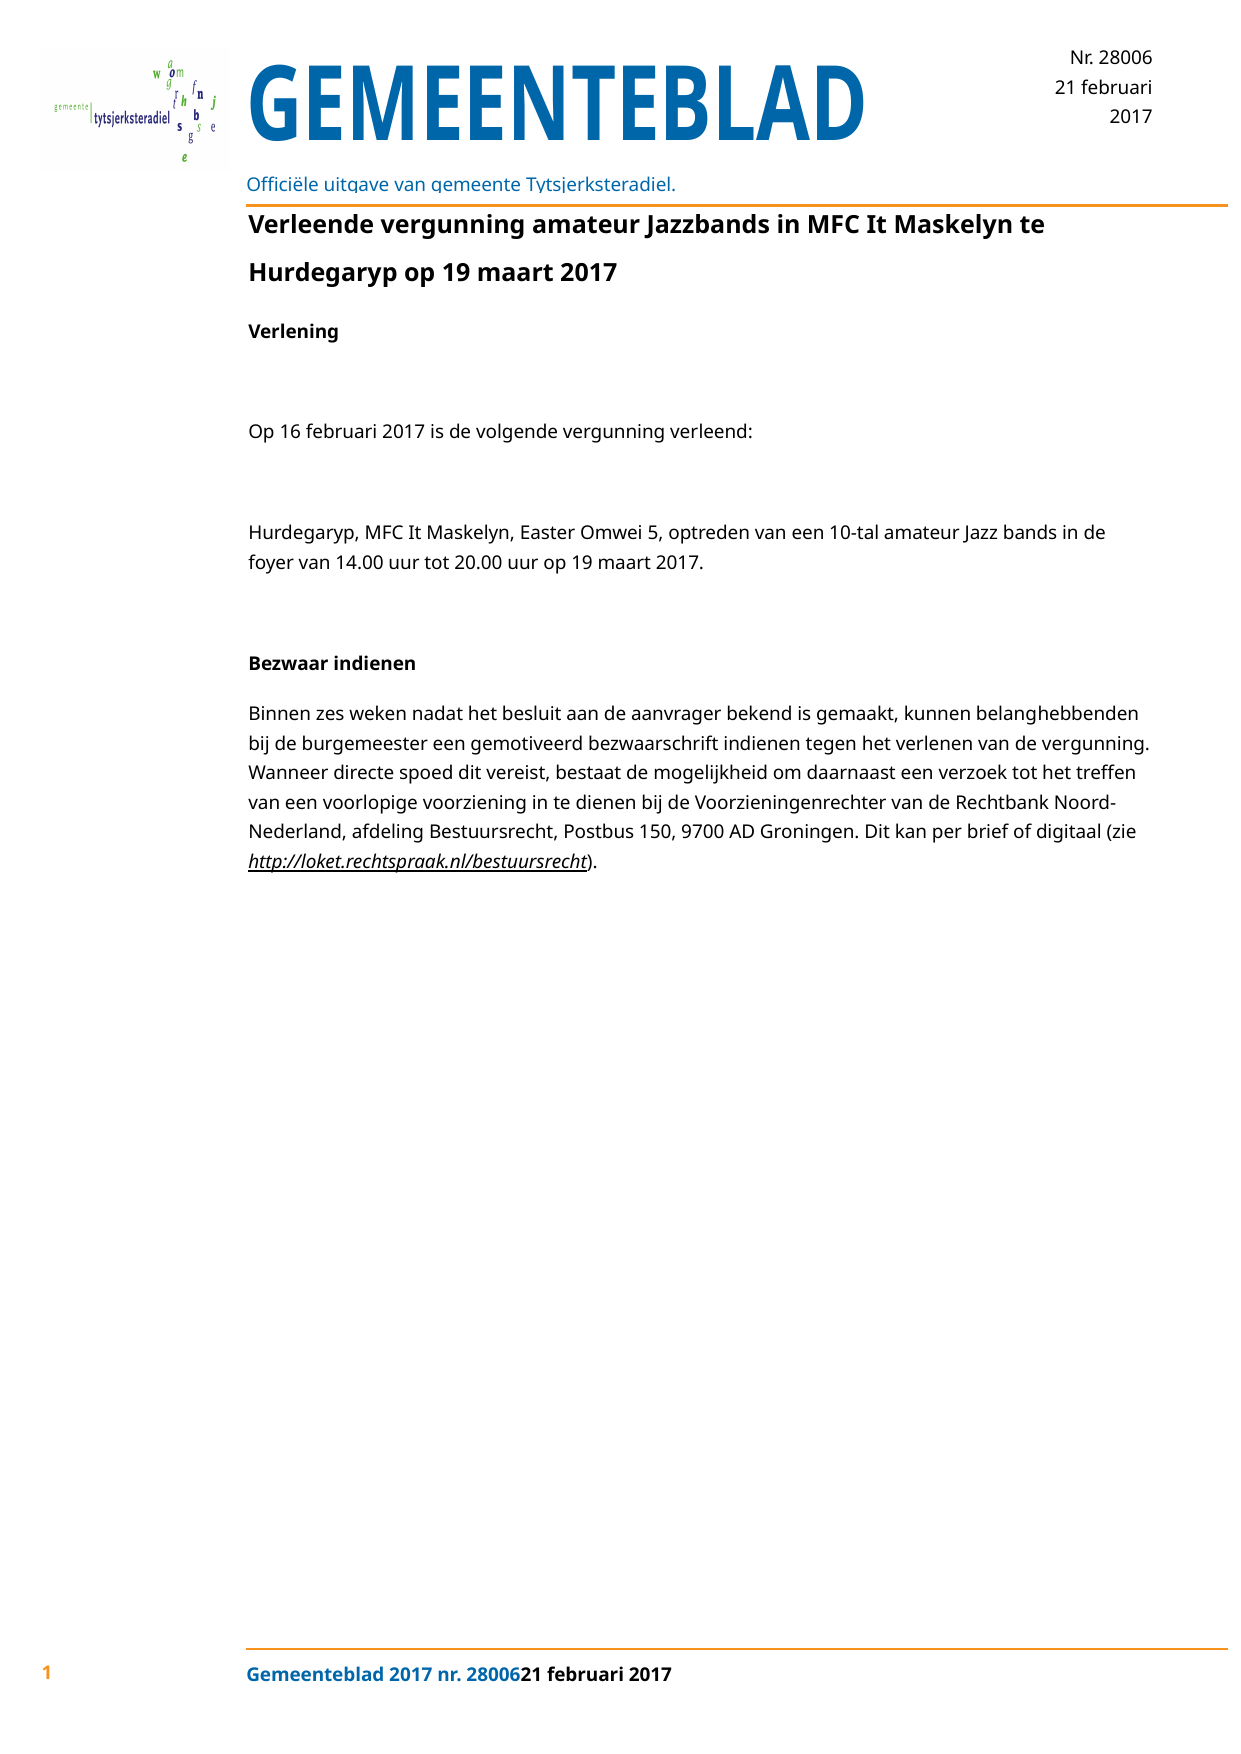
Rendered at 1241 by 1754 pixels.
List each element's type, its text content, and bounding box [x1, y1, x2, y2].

text Op 16 februari 2017 is de volgende vergunning ver­leend: [248, 419, 1152, 444]
picture [41, 47, 231, 172]
text Verleende vergunning amateur Jazzbands in MFC It Maskelyn te Hurdegaryp op 19 maart 2017 [248, 207, 1152, 288]
text Hurdegaryp, MFC It Maskelyn, Easter Omwei 5, optreden van een 10-tal amateur Jazz bands in de foyer van 14.00 uur tot 20.00 uur op 19 maart 2017. [248, 519, 1152, 575]
text Binnen zes weken nadat het besluit aan de aanvrager bekend is gemaakt, kunnen belang­hebbenden bij de burgemeester een gemotiveerd bezwaarschrift indienen tegen het verlenen van de ver­gunning. Wanneer directe spoed dit vereist, bestaat de mogelijkheid om daarnaast een verzoek tot het treffen van een voorlopige voorziening in te dienen bij de Voorzieningenrechter van de Rechtbank Noord-Nederland, afdeling Bestuursrecht, Postbus 150, 9700 AD Groningen. Dit kan per brief of digitaal (zie http://loket.rechtspraak.nl/bestuursrecht). [248, 700, 1152, 874]
text Verlening [248, 318, 1152, 344]
text Bezwaar indienen [248, 650, 1152, 676]
